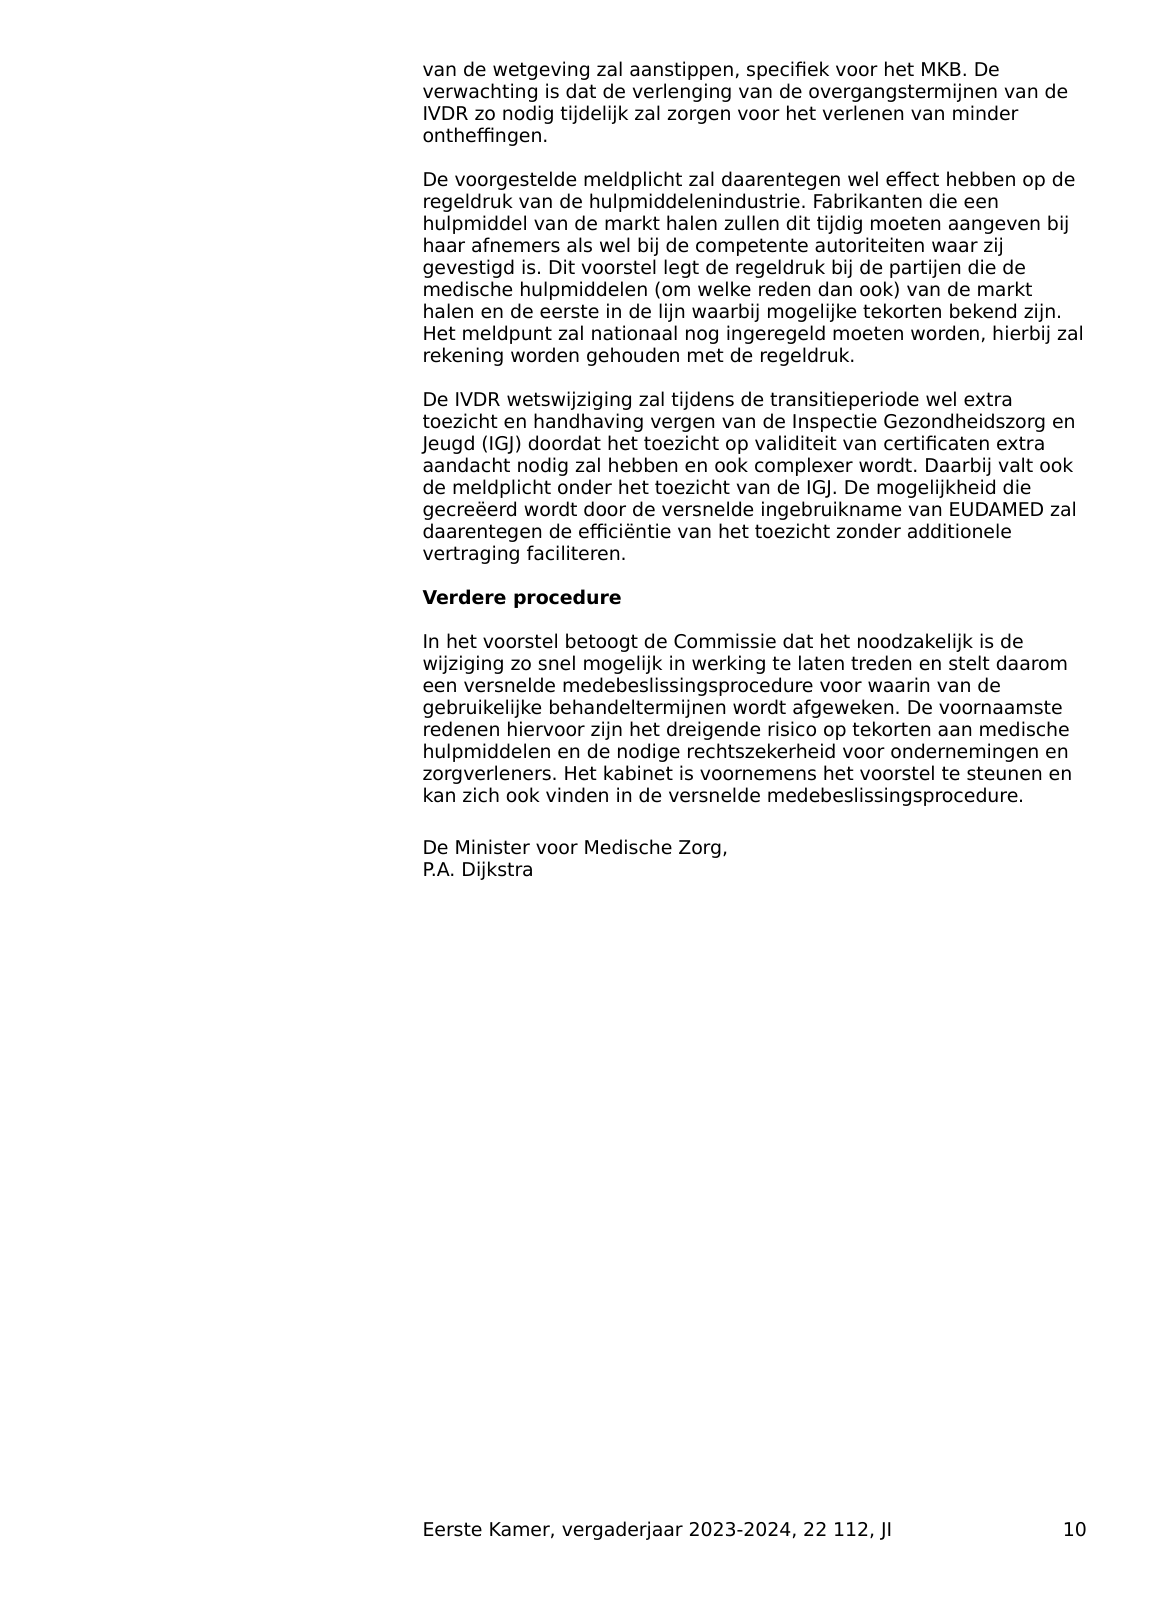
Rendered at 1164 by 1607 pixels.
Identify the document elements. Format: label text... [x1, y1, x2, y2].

text De IVDR wetswijziging zal tijdens de transitieperiode wel extra toezicht en handhaving vergen van de Inspectie Gezondheidszorg en Jeugd (IGJ) doordat het toezicht op validiteit van certificaten extra aandacht nodig zal hebben en ook complexer wordt. Daarbij valt ook de meldplicht onder het toezicht van de IGJ. De mogelijkheid die gecreëerd wordt door de versnelde ingebruikname van EUDAMED zal daarentegen de efficiëntie van het toezicht zonder additionele vertraging faciliteren. [422, 389, 1087, 565]
text De Minister voor Medische Zorg, P.A. Dijkstra [422, 837, 1087, 881]
subtitle Verdere procedure [422, 587, 1087, 609]
text van de wetgeving zal aanstippen, specifiek voor het MKB. De verwachting is dat de verlenging van de overgangstermijnen van de IVDR zo nodig tijdelijk zal zorgen voor het verlenen van minder ontheffingen. [422, 59, 1087, 147]
text De voorgestelde meldplicht zal daarentegen wel effect hebben op de regeldruk van de hulpmiddelenindustrie. Fabrikanten die een hulpmiddel van de markt halen zullen dit tijdig moeten aangeven bij haar afnemers als wel bij de competente autoriteiten waar zij gevestigd is. Dit voorstel legt de regeldruk bij de partijen die de medische hulpmiddelen (om welke reden dan ook) van de markt halen en de eerste in de lijn waarbij mogelijke tekorten bekend zijn. Het meldpunt zal nationaal nog ingeregeld moeten worden, hierbij zal rekening worden gehouden met de regeldruk. [422, 169, 1087, 367]
text In het voorstel betoogt de Commissie dat het noodzakelijk is de wijziging zo snel mogelijk in werking te laten treden en stelt daarom een versnelde medebeslissingsprocedure voor waarin van de gebruikelijke behandeltermijnen wordt afgeweken. De voornaamste redenen hiervoor zijn het dreigende risico op tekorten aan medische hulpmiddelen en de nodige rechtszekerheid voor ondernemingen en zorgverleners. Het kabinet is voornemens het voorstel te steunen en kan zich ook vinden in de versnelde medebeslissingsprocedure. [422, 631, 1087, 807]
